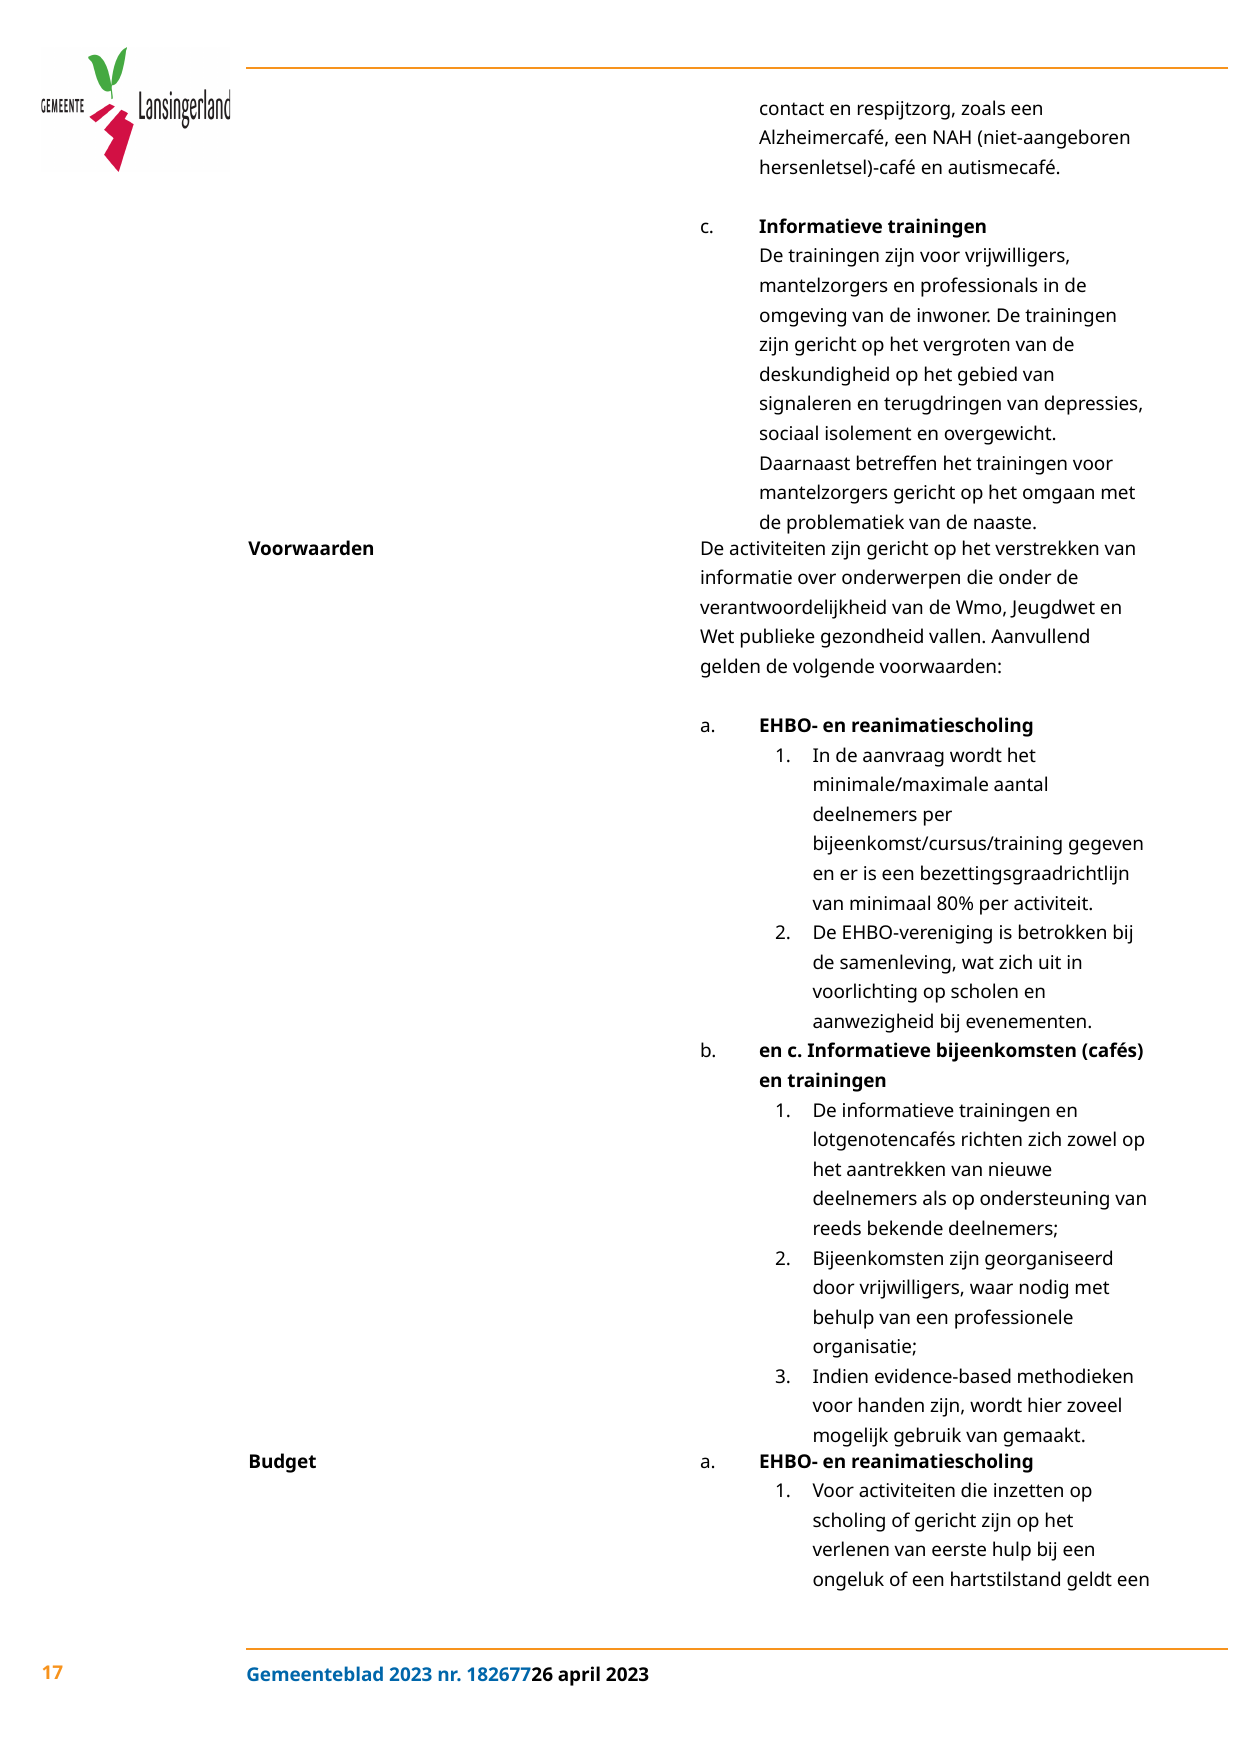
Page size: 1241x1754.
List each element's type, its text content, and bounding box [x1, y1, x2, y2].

table_cell contact en respijtzorg, zoals een Alzheimercafé, een NAH (niet-aangeboren hersenletsel)-café en autismecafé. Informatieve trainingen De trainingen zijn voor vrijwilligers, mantelzorgers en professionals in de omgeving van de inwoner. De trainingen zijn gericht op het vergroten van de deskundigheid op het gebied van signaleren en terugdringen van depressies, sociaal isolement en overgewicht. Daarnaast betreffen het trainingen voor mantelzorgers gericht op het omgaan met de problematiek van de naaste. [700, 95, 1152, 535]
table_cell Voorwaarden [248, 535, 700, 1448]
table_cell De activiteiten zijn gericht op het verstrekken van informatie over onderwerpen die onder de verantwoordelijkheid van de Wmo, Jeugdwet en Wet publieke gezondheid vallen. Aanvullend gelden de volgende voorwaarden: EHBO- en reanimatiescholing In de aanvraag wordt het minimale/maximale aantal deelnemers per bijeenkomst/cursus/training gegeven en er is een bezettingsgraadrichtlijn van minimaal 80% per activiteit. De EHBO-vereniging is betrokken bij de samenleving, wat zich uit in voorlichting op scholen en aanwezigheid bij evenementen. en c. Informatieve bijeenkomsten (cafés) en trainingen De informatieve trainingen en lotgenotencafés richten zich zowel op het aantrekken van nieuwe deelnemers als op ondersteuning van reeds bekende deelnemers; Bijeenkomsten zijn georganiseerd door vrijwilligers, waar nodig met behulp van een professionele organisatie; Indien evidence-based methodieken voor handen zijn, wordt hier zoveel mogelijk gebruik van gemaakt. [700, 535, 1152, 1448]
picture [41, 47, 231, 172]
table_cell EHBO- en reanimatiescholing Voor activiteiten die inzetten op scholing of gericht zijn op het verlenen van eerste hulp bij een ongeluk of een hartstilstand geldt een [700, 1448, 1152, 1592]
table_cell Budget [248, 1448, 700, 1592]
table_cell [248, 95, 700, 535]
